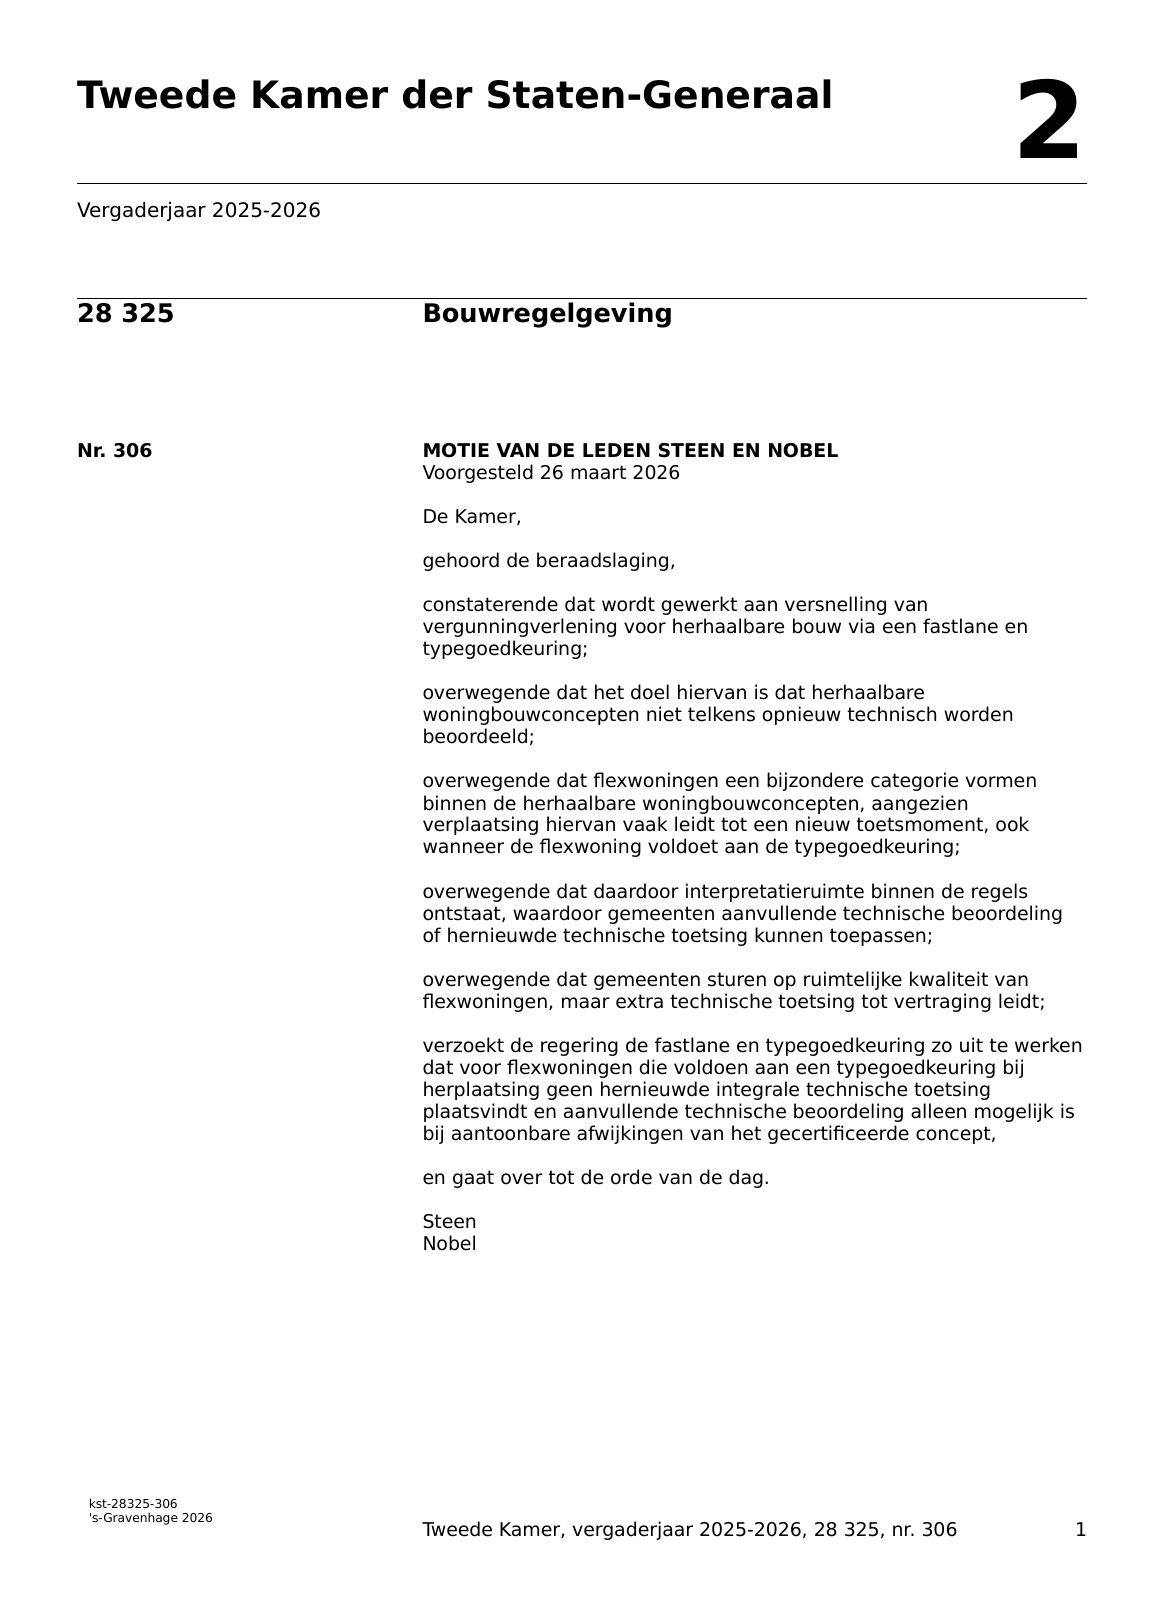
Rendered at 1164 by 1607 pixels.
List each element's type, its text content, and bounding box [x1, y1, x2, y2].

text overwegende dat daardoor interpretatieruimte binnen de regels ontstaat, waardoor gemeenten aanvullende technische beoordeling of hernieuwde technische toetsing kunnen toepassen; [422, 881, 1087, 946]
text Voorgesteld 26 maart 2026 [422, 462, 1087, 484]
text Steen [422, 1211, 1087, 1233]
text constaterende dat wordt gewerkt aan versnelling van vergunningverlening voor herhaalbare bouw via een fastlane en typegoedkeuring; [422, 594, 1087, 660]
text overwegende dat gemeenten sturen op ruimtelijke kwaliteit van flexwoningen, maar extra technische toetsing tot vertraging leidt; [422, 969, 1087, 1013]
text en gaat over tot de orde van de dag. [422, 1167, 1087, 1189]
table_header Tweede Kamer der Staten-Generaal [77, 59, 886, 183]
text gehoord de beraadslaging, [422, 550, 1087, 572]
text 's-Gravenhage 2026 [88, 1511, 323, 1525]
text verzoekt de regering de fastlane en typegoedkeuring zo uit te werken dat voor flexwoningen die voldoen aan een typegoedkeuring bij herplaatsing geen hernieuwde integrale technische toetsing plaatsvindt en aanvullende technische beoordeling alleen mogelijk is bij aantoonbare afwijkingen van het gecertificeerde concept, [422, 1035, 1087, 1145]
text De Kamer, [422, 506, 1087, 528]
text Nobel [422, 1233, 1087, 1255]
text overwegende dat het doel hiervan is dat herhaalbare woningbouwconcepten niet telkens opnieuw technisch worden beoordeeld; [422, 682, 1087, 748]
text overwegende dat flexwoningen een bijzondere categorie vormen binnen de herhaalbare woningbouwconcepten, aangezien verplaatsing hiervan vaak leidt tot een nieuw toetsmoment, ook wanneer de flexwoning voldoet aan de typegoedkeuring; [422, 770, 1087, 858]
subtitle Nr. 306 MOTIE VAN DE LEDEN STEEN EN NOBEL [77, 440, 1087, 462]
text kst-28325-306 [88, 1497, 323, 1511]
table_header 2 [886, 59, 1087, 183]
subtitle 28 325 Bouwregelgeving [77, 299, 1087, 329]
table_cell Vergaderjaar 2025-2026 [77, 184, 1087, 298]
